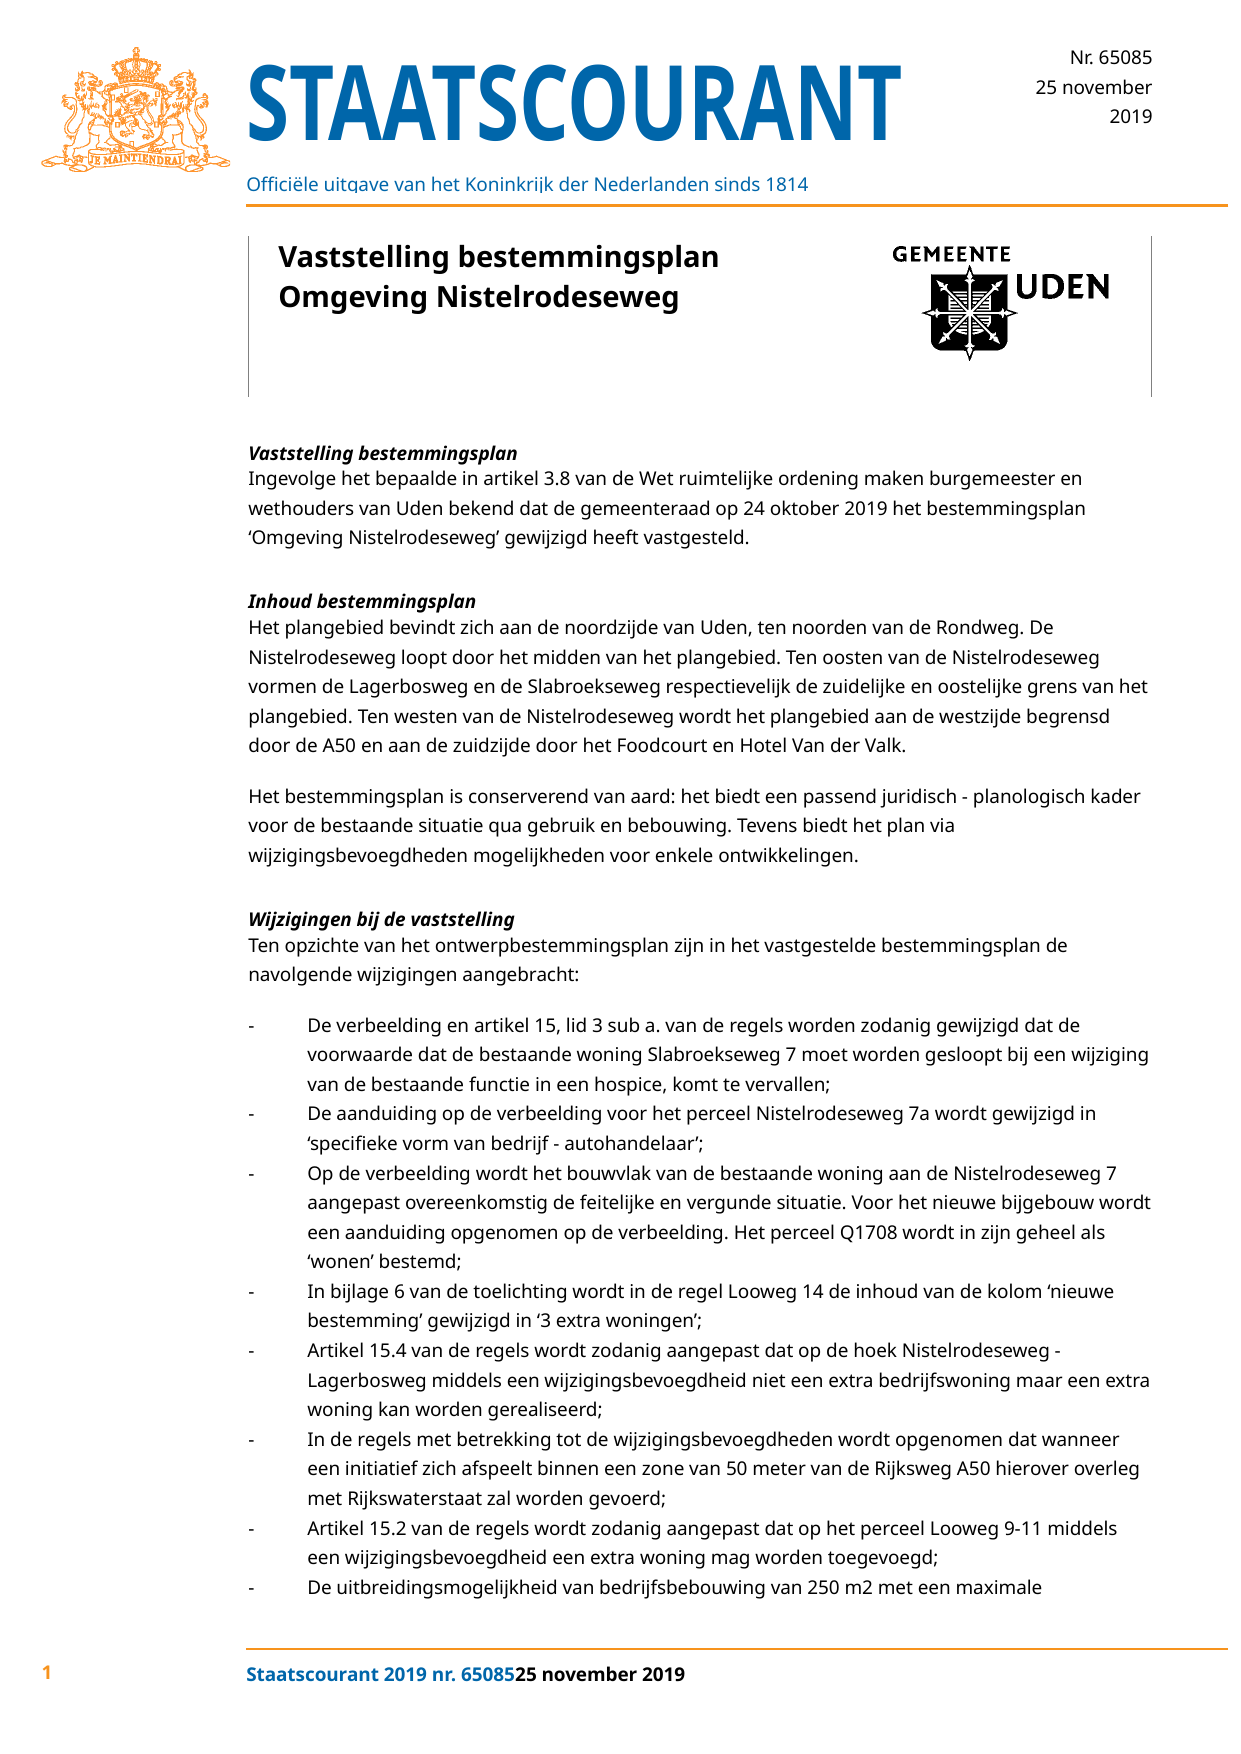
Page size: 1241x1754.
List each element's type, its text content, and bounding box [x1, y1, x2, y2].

list Op de verbeelding wordt het bouwvlak van de bestaande woning aan de Nistelrodeseweg 7 aangepast overeenkomstig de feitelijke en vergunde situatie. Voor het nieuwe bijgebouw wordt een aanduiding opgenomen op de verbeelding. Het perceel Q1708 wordt in zijn geheel als ‘wonen’ bestemd; [248, 1160, 1152, 1274]
text Het bestemmingsplan is conserverend van aard: het biedt een passend juridisch - planologisch kader voor de bestaande situatie qua gebruik en bebouwing. Tevens biedt het plan via wijzigingsbevoegdheden mogelijkheden voor enkele ontwikkelingen. [248, 783, 1152, 868]
picture [882, 236, 1119, 371]
table_header [850, 236, 1151, 397]
list De verbeelding en artikel 15, lid 3 sub a. van de regels worden zodanig gewijzigd dat de voorwaarde dat de bestaande woning Slabroekseweg 7 moet worden gesloopt bij een wijziging van de bestaande functie in een hospice, komt te vervallen; [248, 1012, 1152, 1097]
list Artikel 15.4 van de regels wordt zodanig aangepast dat op de hoek Nistelrodeseweg - Lagerbosweg middels een wijzigingsbevoegdheid niet een extra bedrijfswoning maar een extra woning kan worden gerealiseerd; [248, 1337, 1152, 1422]
text Het plangebied bevindt zich aan de noordzijde van Uden, ten noorden van de Rondweg. De Nistelrodeseweg loopt door het midden van het plangebied. Ten oosten van de Nistelrodeseweg vormen de Lagerbosweg en de Slabroekseweg respectievelijk de zuidelijke en oostelijke grens van het plangebied. Ten westen van de Nistelrodeseweg wordt het plangebied aan de westzijde begrensd door de A50 en aan de zuidzijde door het Foodcourt en Hotel Van der Valk. [248, 614, 1152, 758]
list In bijlage 6 van de toelichting wordt in de regel Looweg 14 de inhoud van de kolom ‘nieuwe bestemming’ gewijzigd in ‘3 extra woningen’; [248, 1278, 1152, 1333]
list Artikel 15.2 van de regels wordt zodanig aangepast dat op het perceel Looweg 9-11 middels een wijzigingsbevoegdheid een extra woning mag worden toegevoegd; [248, 1515, 1152, 1570]
list In de regels met betrekking tot de wijzigingsbevoegdheden wordt opgenomen dat wanneer een initiatief zich afspeelt binnen een zone van 50 meter van de Rijksweg A50 hierover overleg met Rijkswaterstaat zal worden gevoerd; [248, 1426, 1152, 1511]
table_header Vaststelling bestemmingsplan Omgeving Nistelrodeseweg [249, 236, 850, 397]
text Vaststelling bestemmingsplan [248, 440, 1152, 465]
text Wijzigingen bij de vaststelling [248, 906, 1152, 932]
text Inhoud bestemmingsplan [248, 588, 1152, 614]
list De aanduiding op de verbeelding voor het perceel Nistelrodeseweg 7a wordt gewijzigd in ‘specifieke vorm van bedrijf - autohandelaar’; [248, 1101, 1152, 1156]
text Ingevolge het bepaalde in artikel 3.8 van de Wet ruimtelijke ordening maken burgemeester en wethouders van Uden bekend dat de gemeenteraad op 24 oktober 2019 het bestemmingsplan ‘Omgeving Nistelrodeseweg’ gewijzigd heeft vastgesteld. [248, 465, 1152, 550]
list De uitbreidingsmogelijkheid van bedrijfsbebouwing van 250 m2 met een maximale [248, 1574, 1152, 1600]
text Ten opzichte van het ontwerpbestemmingsplan zijn in het vastgestelde bestemmingsplan de navolgende wijzigingen aangebracht: [248, 932, 1152, 987]
picture [41, 47, 231, 172]
